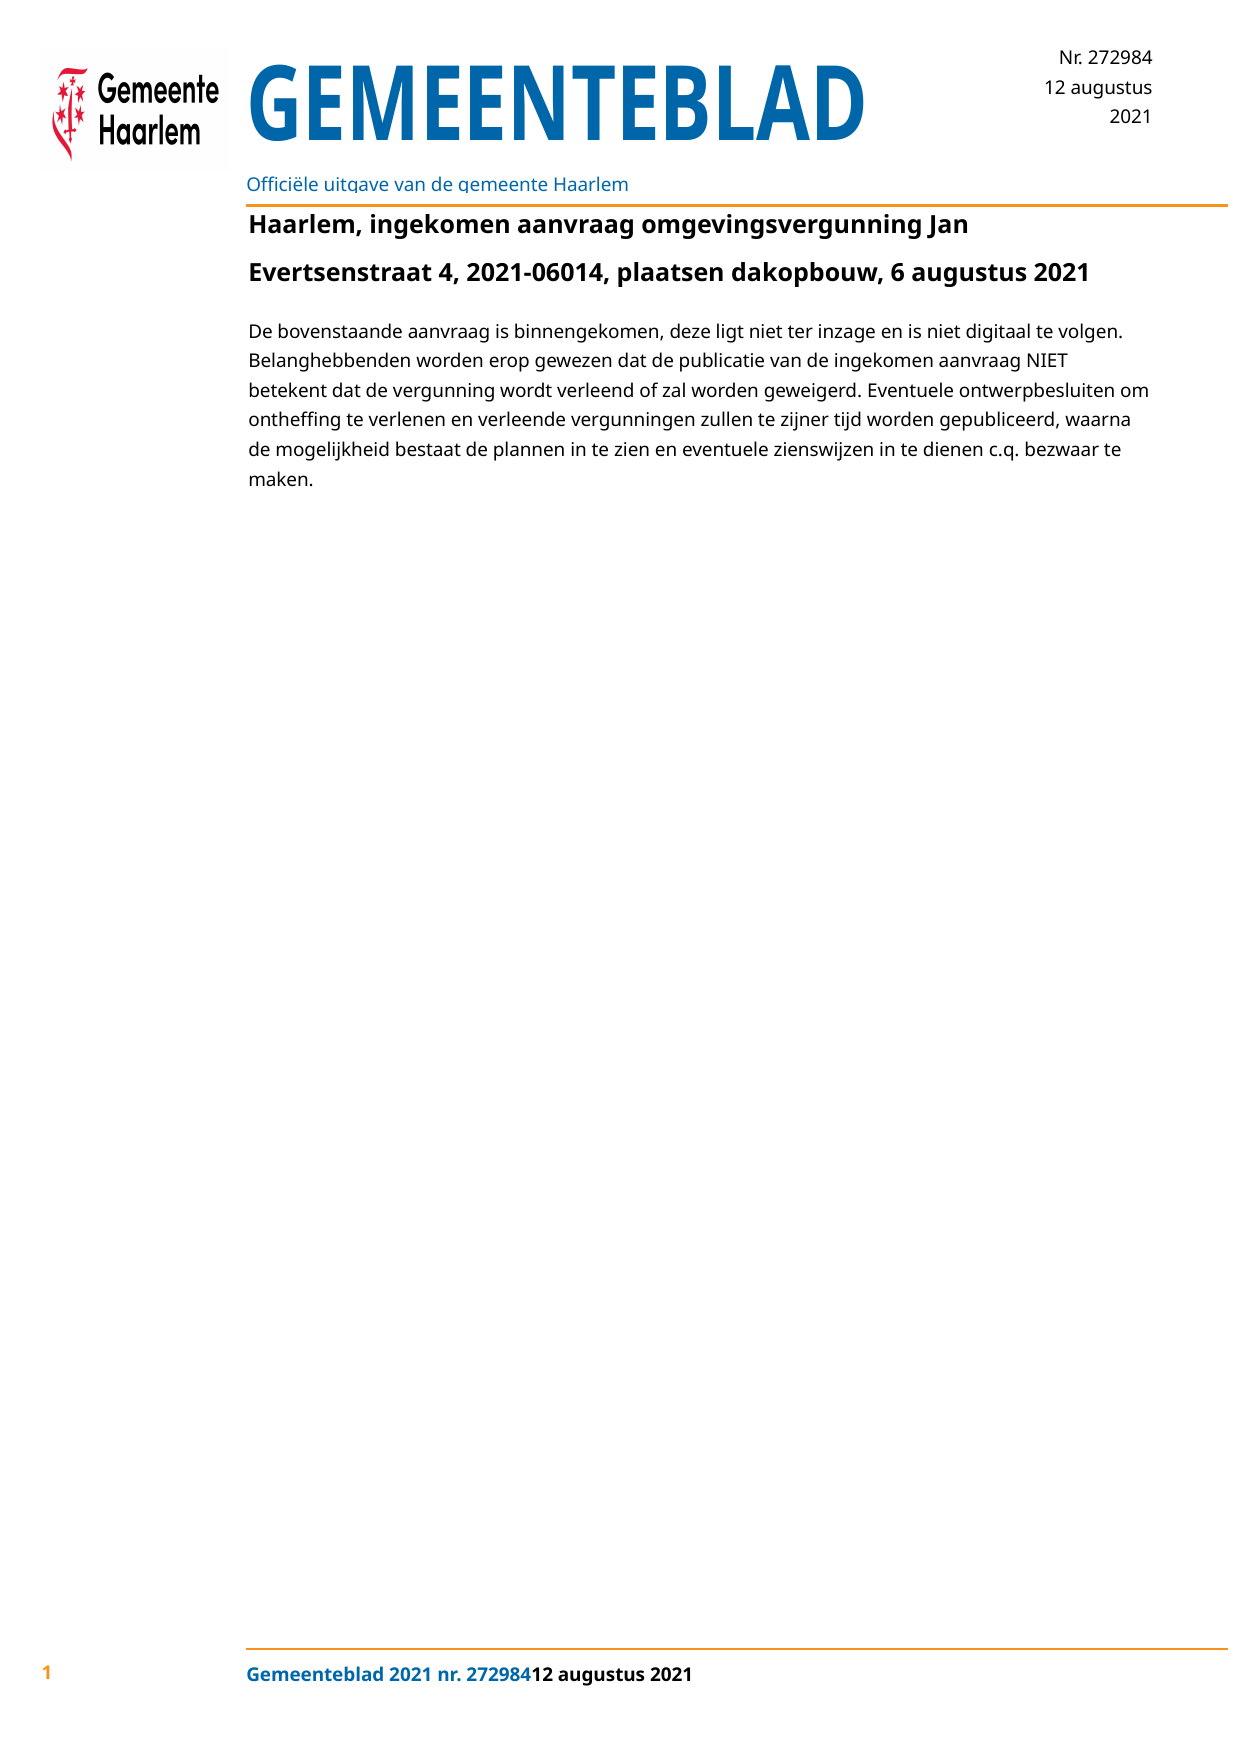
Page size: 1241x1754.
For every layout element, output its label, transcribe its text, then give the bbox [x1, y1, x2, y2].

picture [41, 47, 231, 172]
text De bovenstaande aanvraag is binnengekomen, deze ligt niet ter inzage en is niet digitaal te volgen. Belanghebbenden worden erop gewezen dat de publicatie van de ingekomen aanvraag NIET betekent dat de vergunning wordt verleend of zal worden geweigerd. Eventuele ontwerpbesluiten om ontheffing te verlenen en verleende vergunningen zullen te zijner tijd worden gepubliceerd, waarna de mogelijkheid bestaat de plannen in te zien en eventuele zienswijzen in te dienen c.q. bezwaar te maken. [248, 318, 1152, 492]
text Haarlem, ingekomen aanvraag omgevingsvergunning Jan Evertsenstraat 4, 2021-06014, plaatsen dakopbouw, 6 augustus 2021 [248, 207, 1152, 288]
